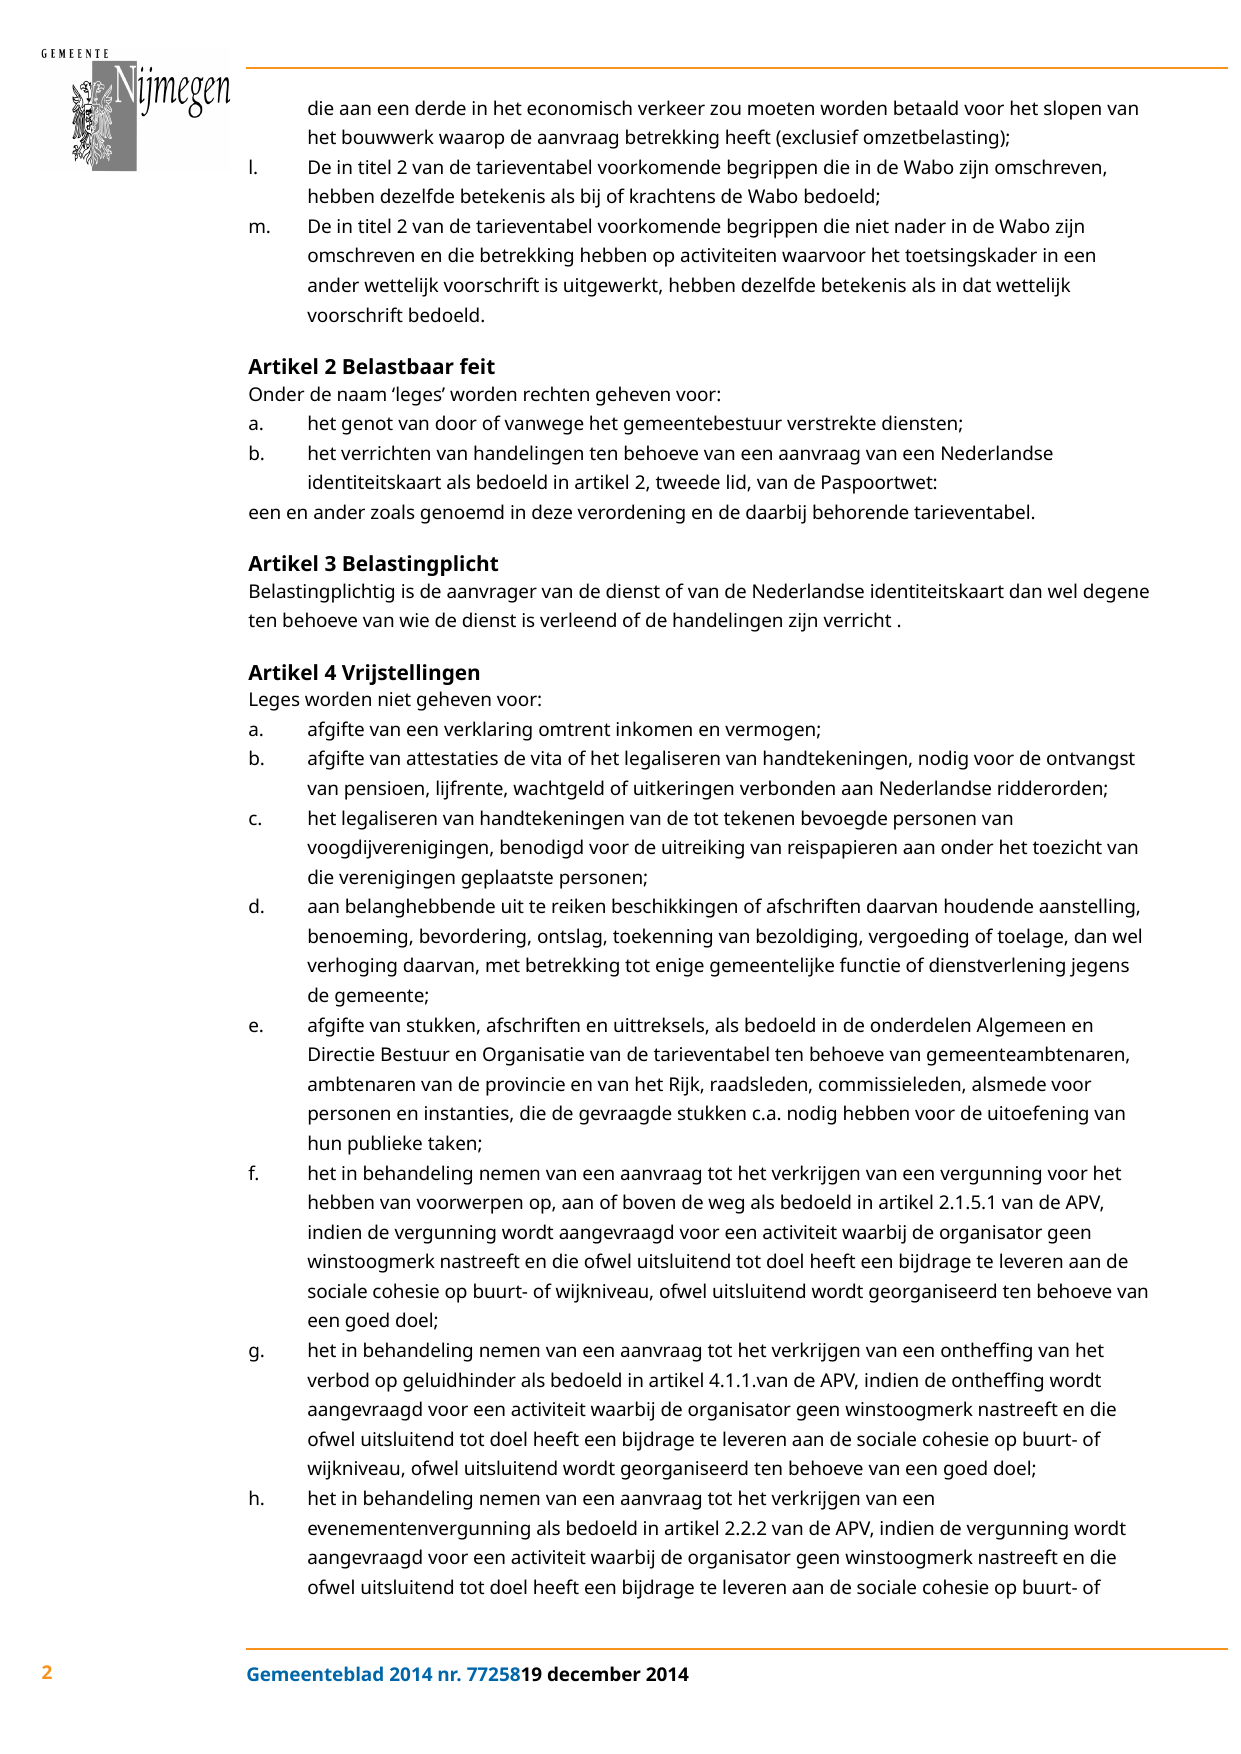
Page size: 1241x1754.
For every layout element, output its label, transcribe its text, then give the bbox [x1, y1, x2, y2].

list die aan een derde in het economisch verkeer zou moeten worden betaald voor het slopen van het bouwwerk waarop de aanvraag betrekking heeft (exclusief omzetbelasting); [248, 95, 1152, 150]
list het genot van door of vanwege het gemeentebestuur verstrekte diensten; [248, 410, 1152, 436]
list afgifte van stukken, afschriften en uittreksels, als bedoeld in de onderdelen Algemeen en Directie Bestuur en Organisatie van de tarieventabel ten behoeve van gemeenteambtenaren, ambtenaren van de provincie en van het Rijk, raadsleden, commissieleden, alsmede voor personen en instanties, die de gevraagde stukken c.a. nodig hebben voor de uitoefening van hun publieke taken; [248, 1012, 1152, 1156]
list het in behandeling nemen van een aanvraag tot het verkrijgen van een vergunning voor het hebben van voorwerpen op, aan of boven de weg als bedoeld in artikel 2.1.5.1 van de APV, indien de vergunning wordt aangevraagd voor een activiteit waarbij de organisator geen winstoogmerk nastreeft en die ofwel uitsluitend tot doel heeft een bijdrage te leveren aan de sociale cohesie op buurt- of wijkniveau, ofwel uitsluitend wordt georganiseerd ten behoeve van een goed doel; [248, 1160, 1152, 1333]
text Leges worden niet geheven voor: [248, 686, 1152, 712]
text Onder de naam ‘leges’ worden rechten geheven voor: [248, 381, 1152, 406]
text Artikel 3 Belastingplicht [248, 549, 1152, 578]
list De in titel 2 van de tarieventabel voorkomende begrippen die in de Wabo zijn omschreven, hebben dezelfde betekenis als bij of krachtens de Wabo bedoeld; [248, 154, 1152, 209]
picture [41, 47, 231, 172]
list het verrichten van handelingen ten behoeve van een aanvraag van een Nederlandse identiteitskaart als bedoeld in artikel 2, tweede lid, van de Paspoortwet: [248, 440, 1152, 495]
text Artikel 2 Belastbaar feit [248, 352, 1152, 381]
text Artikel 4 Vrijstellingen [248, 658, 1152, 686]
list afgifte van attestaties de vita of het legaliseren van handtekeningen, nodig voor de ontvangst van pensioen, lijfrente, wachtgeld of uitkeringen verbonden aan Nederlandse ridderorden; [248, 746, 1152, 801]
text Belastingplichtig is de aanvrager van de dienst of van de Nederlandse identiteitskaart dan wel degene ten behoeve van wie de dienst is verleend of de handelingen zijn verricht . [248, 578, 1152, 633]
list afgifte van een verklaring omtrent inkomen en vermogen; [248, 716, 1152, 742]
list De in titel 2 van de tarieventabel voorkomende begrippen die niet nader in de Wabo zijn omschreven en die betrekking hebben op activiteiten waarvoor het toetsingskader in een ander wettelijk voorschrift is uitgewerkt, hebben dezelfde betekenis als in dat wettelijk voorschrift bedoeld. [248, 213, 1152, 328]
list het in behandeling nemen van een aanvraag tot het verkrijgen van een ontheffing van het verbod op geluidhinder als bedoeld in artikel 4.1.1.van de APV, indien de ontheffing wordt aangevraagd voor een activiteit waarbij de organisator geen winstoogmerk nastreeft en die ofwel uitsluitend tot doel heeft een bijdrage te leveren aan de sociale cohesie op buurt- of wijkniveau, ofwel uitsluitend wordt georganiseerd ten behoeve van een goed doel; [248, 1337, 1152, 1481]
text een en ander zoals genoemd in deze verordening en de daarbij behorende tarieventabel. [248, 499, 1152, 525]
list het legaliseren van handtekeningen van de tot tekenen bevoegde personen van voogdijverenigingen, benodigd voor de uitreiking van reispapieren aan onder het toezicht van die verenigingen geplaatste personen; [248, 805, 1152, 889]
list aan belanghebbende uit te reiken beschikkingen of afschriften daarvan houdende aanstelling, benoeming, bevordering, ontslag, toekenning van bezoldiging, vergoeding of toelage, dan wel verhoging daarvan, met betrekking tot enige gemeentelijke functie of dienstverlening jegens de gemeente; [248, 893, 1152, 1008]
list het in behandeling nemen van een aanvraag tot het verkrijgen van een evenementenvergunning als bedoeld in artikel 2.2.2 van de APV, indien de vergunning wordt aangevraagd voor een activiteit waarbij de organisator geen winstoogmerk nastreeft en die ofwel uitsluitend tot doel heeft een bijdrage te leveren aan de sociale cohesie op buurt- of [248, 1485, 1152, 1599]
